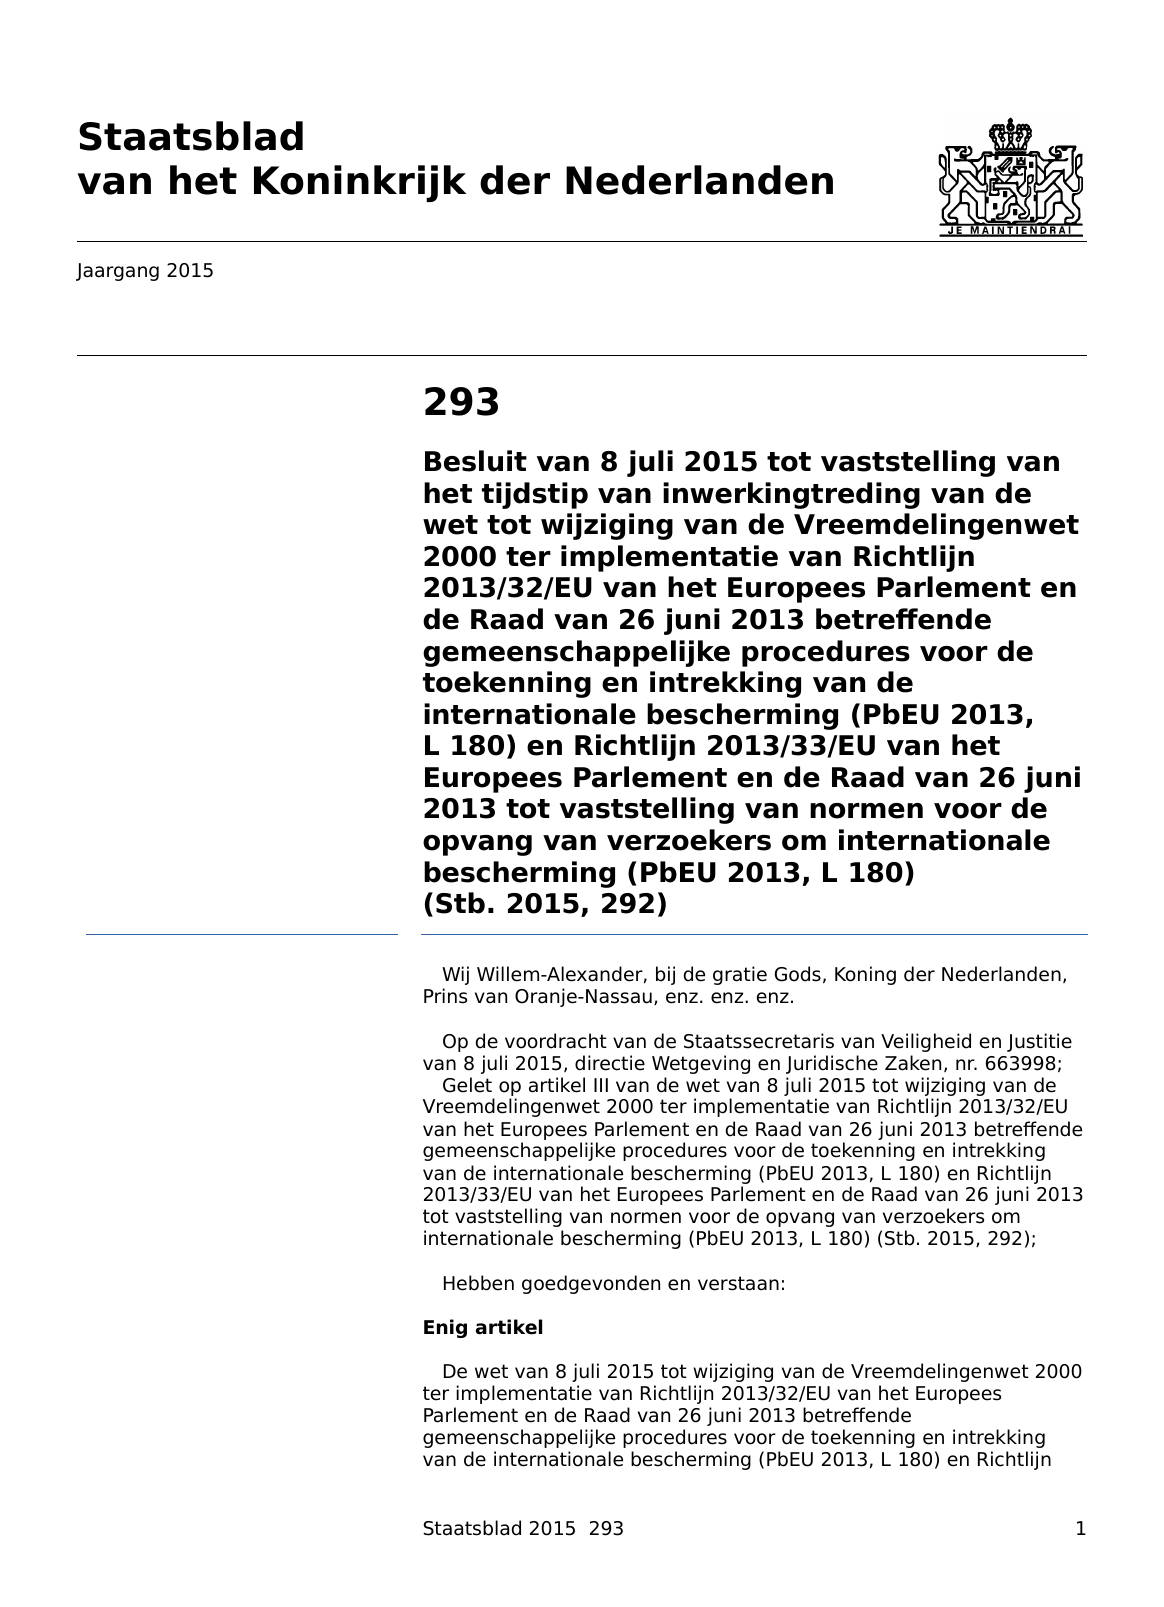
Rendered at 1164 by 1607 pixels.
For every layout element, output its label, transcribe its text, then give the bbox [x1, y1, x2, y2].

subtitle 293 [422, 381, 1087, 424]
table_header Staatsblad van het Koninkrijk der Nederlanden [77, 100, 886, 241]
text Op de voordracht van de Staatssecretaris van Veiligheid en Justitie van 8 juli 2015, directie Wetgeving en Juridische Zaken, nr. 663998; [422, 1031, 1087, 1074]
text Hebben goedgevonden en verstaan: [422, 1272, 1087, 1294]
subtitle Enig artikel [422, 1317, 1087, 1339]
text De wet van 8 juli 2015 tot wijziging van de Vreemdelingenwet 2000 ter implementatie van Richtlijn 2013/32/EU van het Europees Parlement en de Raad van 26 juni 2013 betreffende gemeenschappelijke procedures voor de toekenning en intrekking van de internationale bescherming (PbEU 2013, L 180) en Richtlijn [422, 1361, 1087, 1471]
text Gelet op artikel III van de wet van 8 juli 2015 tot wijziging van de Vreemdelingenwet 2000 ter implementatie van Richtlijn 2013/32/EU van het Europees Parlement en de Raad van 26 juni 2013 betreffende gemeenschappelijke procedures voor de toekenning en intrekking van de internationale bescherming (PbEU 2013, L 180) en Richtlijn 2013/33/EU van het Europees Parlement en de Raad van 26 juni 2013 tot vaststelling van normen voor de opvang van verzoekers om internationale bescherming (PbEU 2013, L 180) (Stb. 2015, 292); [422, 1074, 1087, 1250]
table_cell Jaargang 2015 [77, 242, 1087, 355]
text Besluit van 8 juli 2015 tot vaststelling van het tijdstip van inwerkingtreding van de wet tot wijziging van de Vreemdelingenwet 2000 ter implementatie van Richtlijn 2013/32/EU van het Europees Parlement en de Raad van 26 juni 2013 betreffende gemeenschappelijke procedures voor de toekenning en intrekking van de internationale bescherming (PbEU 2013, L 180) en Richtlijn 2013/33/EU van het Europees Parlement en de Raad van 26 juni 2013 tot vaststelling van normen voor de opvang van verzoekers om internationale bescherming (PbEU 2013, L 180) (Stb. 2015, 292) [422, 447, 1087, 920]
picture [936, 115, 1087, 240]
table_header [886, 100, 1087, 241]
text Wij Willem-Alexander, bij de gratie Gods, Koning der Nederlanden, Prins van Oranje-Nassau, enz. enz. enz. [422, 964, 1087, 1008]
